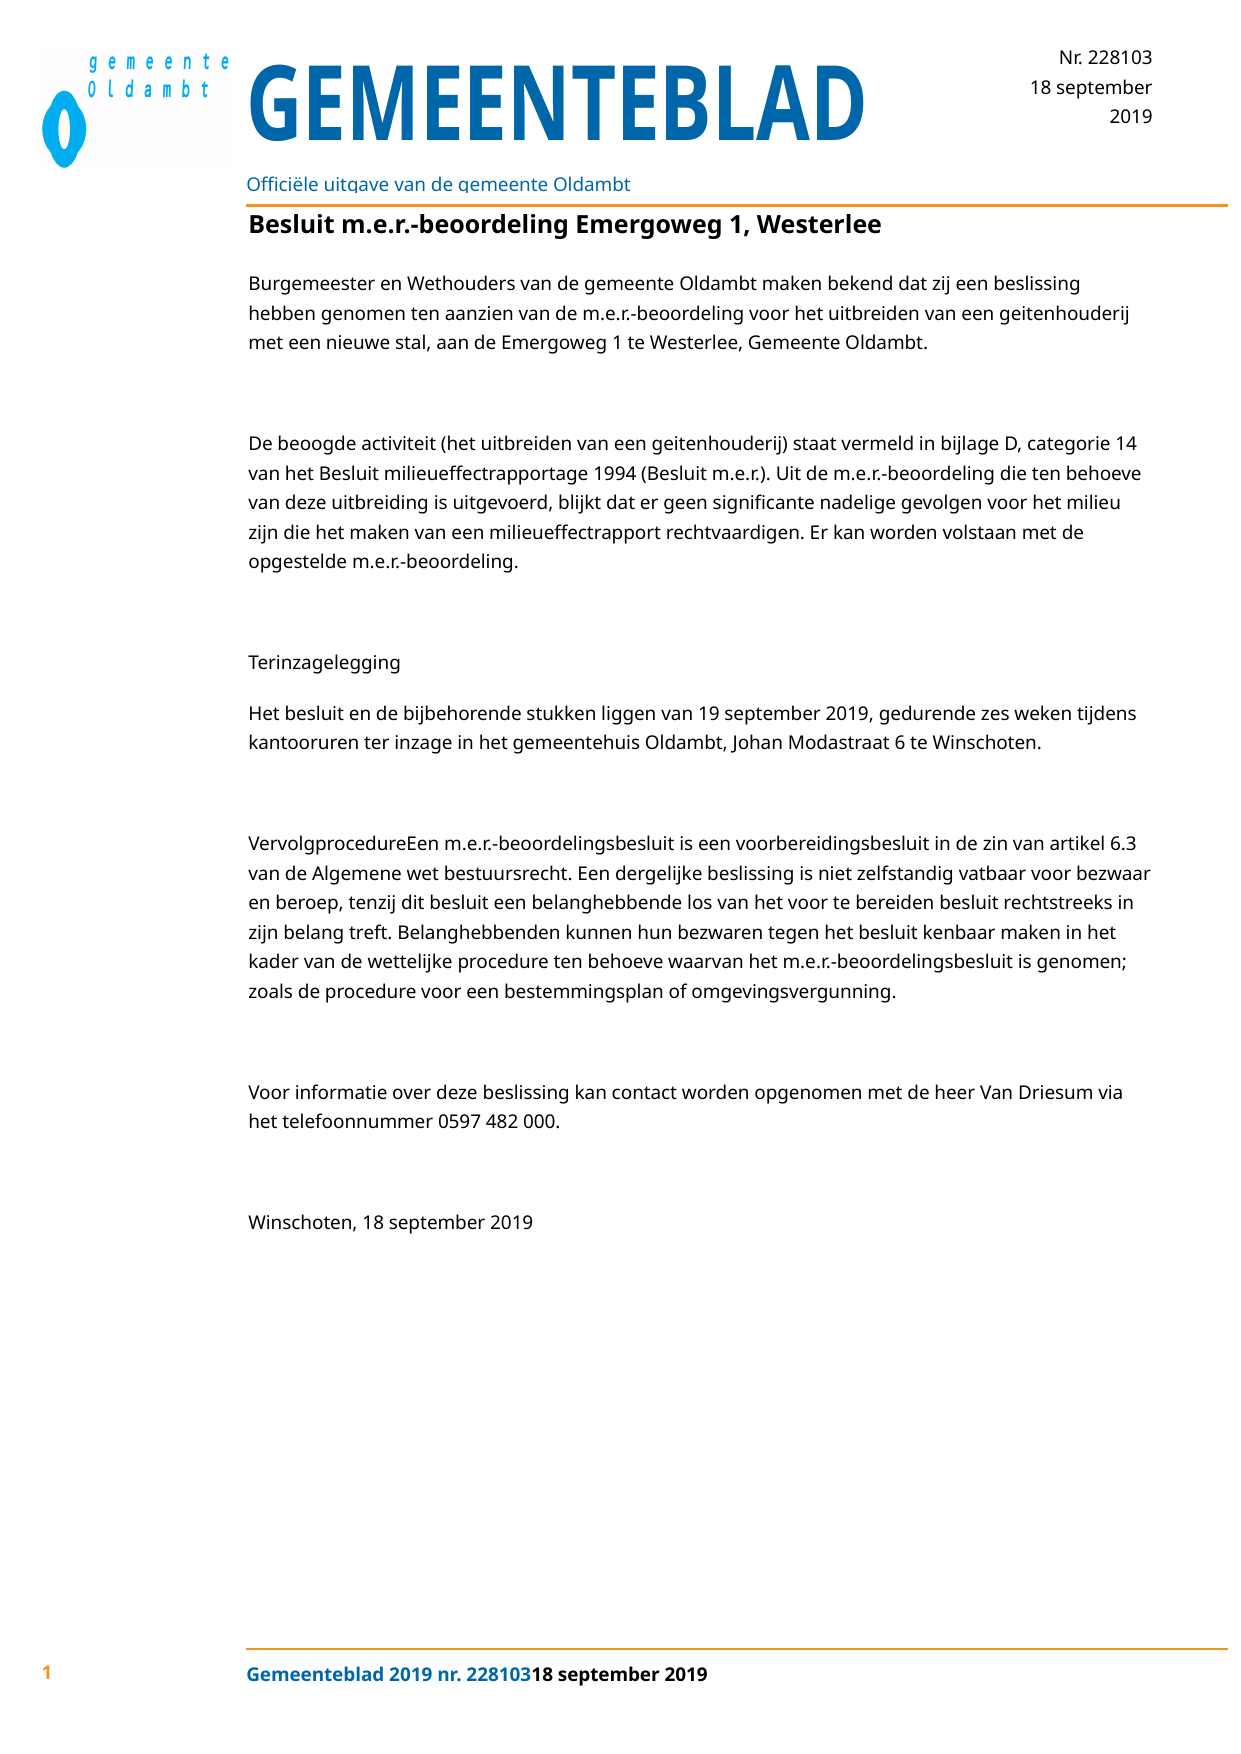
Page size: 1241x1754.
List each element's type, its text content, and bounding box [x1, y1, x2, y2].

text Burgemeester en Wethouders van de gemeente Oldambt maken bekend dat zij een beslissing hebben genomen ten aanzien van de m.e.r.-beoordeling voor het uitbreiden van een geitenhouderij met een nieuwe stal, aan de Emergoweg 1 te Westerlee, Gemeente Oldambt. [248, 270, 1152, 355]
picture [41, 47, 231, 172]
text Besluit m.e.r.-beoordeling Emergoweg 1, Westerlee [248, 207, 1152, 241]
text Winschoten, 18 september 2019 [248, 1209, 1152, 1235]
text Voor informatie over deze beslissing kan contact worden opgenomen met de heer Van Driesum via het telefoonnummer 0597 482 000. [248, 1079, 1152, 1134]
text VervolgprocedureEen m.e.r.-beoordelingsbesluit is een voorbereidingsbesluit in de zin van artikel 6.3 van de Algemene wet bestuursrecht. Een dergelijke beslissing is niet zelfstandig vatbaar voor bezwaar en beroep, tenzij dit besluit een belanghebbende los van het voor te bereiden besluit rechtstreeks in zijn belang treft. Belanghebbenden kunnen hun bezwaren tegen het besluit kenbaar maken in het kader van de wettelijke procedure ten behoeve waarvan het m.e.r.-beoordelingsbesluit is genomen; zoals de procedure voor een bestemmingsplan of omgevingsvergunning. [248, 830, 1152, 1004]
text Het besluit en de bijbehorende stukken liggen van 19 september 2019, gedurende zes weken tijdens kantooruren ter inzage in het gemeentehuis Oldambt, Johan Modastraat 6 te Winschoten. [248, 700, 1152, 755]
text Terinzagelegging [248, 649, 1152, 675]
text De beoogde activiteit (het uitbreiden van een geitenhouderij) staat vermeld in bijlage D, categorie 14 van het Besluit milieueffectrapportage 1994 (Besluit m.e.r.). Uit de m.e.r.-beoordeling die ten behoeve van deze uitbreiding is uitgevoerd, blijkt dat er geen significante nadelige gevolgen voor het milieu zijn die het maken van een milieueffectrapport rechtvaardigen. Er kan worden volstaan met de opgestelde m.e.r.-beoordeling. [248, 430, 1152, 574]
